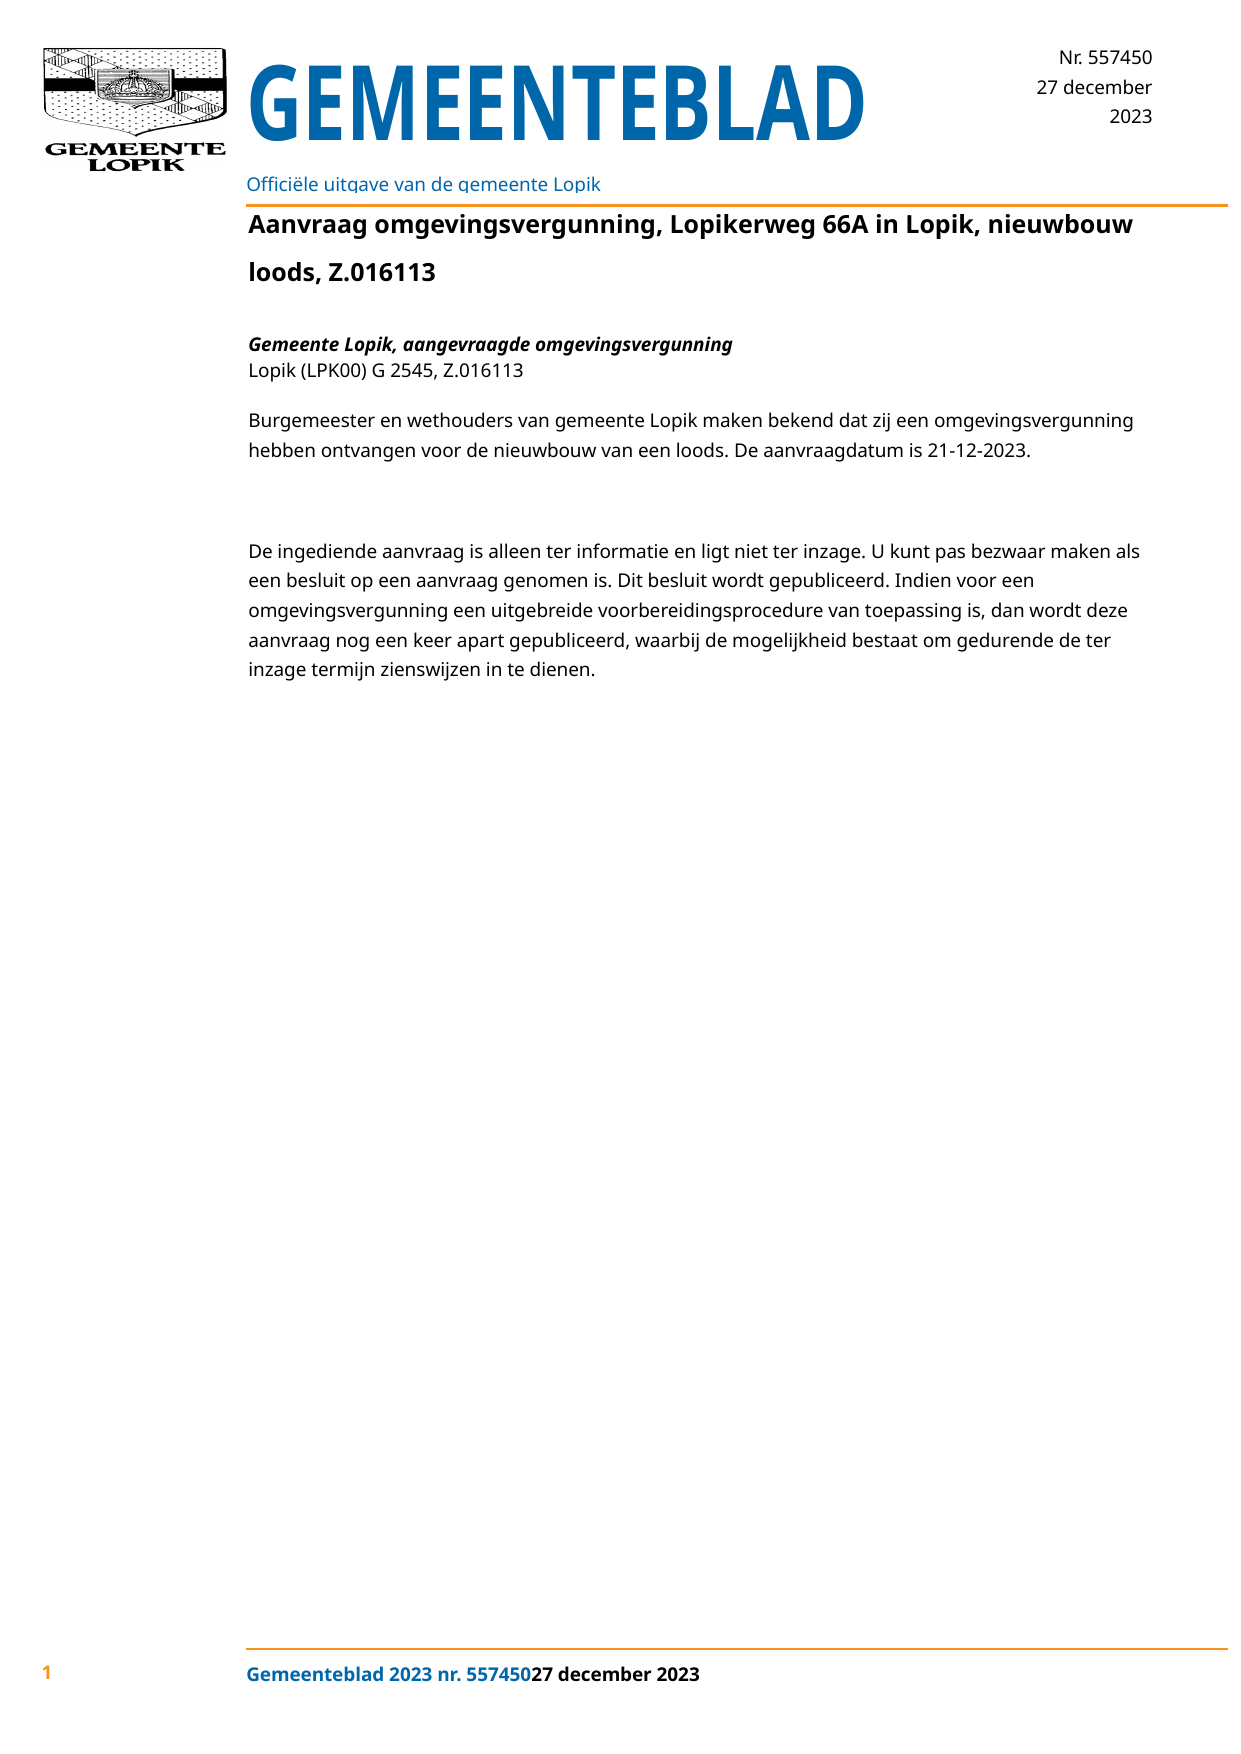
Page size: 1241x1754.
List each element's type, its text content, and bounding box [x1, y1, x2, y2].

text Aanvraag omgevingsvergunning, Lopikerweg 66A in Lopik, nieuwbouw loods, Z.016113 [248, 207, 1152, 288]
text Burgemeester en wethouders van gemeente Lopik maken bekend dat zij een omgevingsvergunning hebben ontvangen voor de nieuwbouw van een loods. De aanvraagdatum is 21-12-2023. [248, 408, 1152, 463]
picture [41, 47, 231, 172]
text Lopik (LPK00) G 2545, Z.016113 [248, 357, 1152, 383]
text De ingediende aanvraag is alleen ter informatie en ligt niet ter inzage. U kunt pas bezwaar maken als een besluit op een aanvraag genomen is. Dit besluit wordt gepubliceerd. Indien voor een omgevingsvergunning een uitgebreide voorbereidingsprocedure van toepassing is, dan wordt deze aanvraag nog een keer apart gepubliceerd, waarbij de mogelijkheid bestaat om gedurende de ter inzage termijn zienswijzen in te dienen. [248, 538, 1152, 682]
text Gemeente Lopik, aangevraagde omgevingsvergunning [248, 331, 1152, 357]
